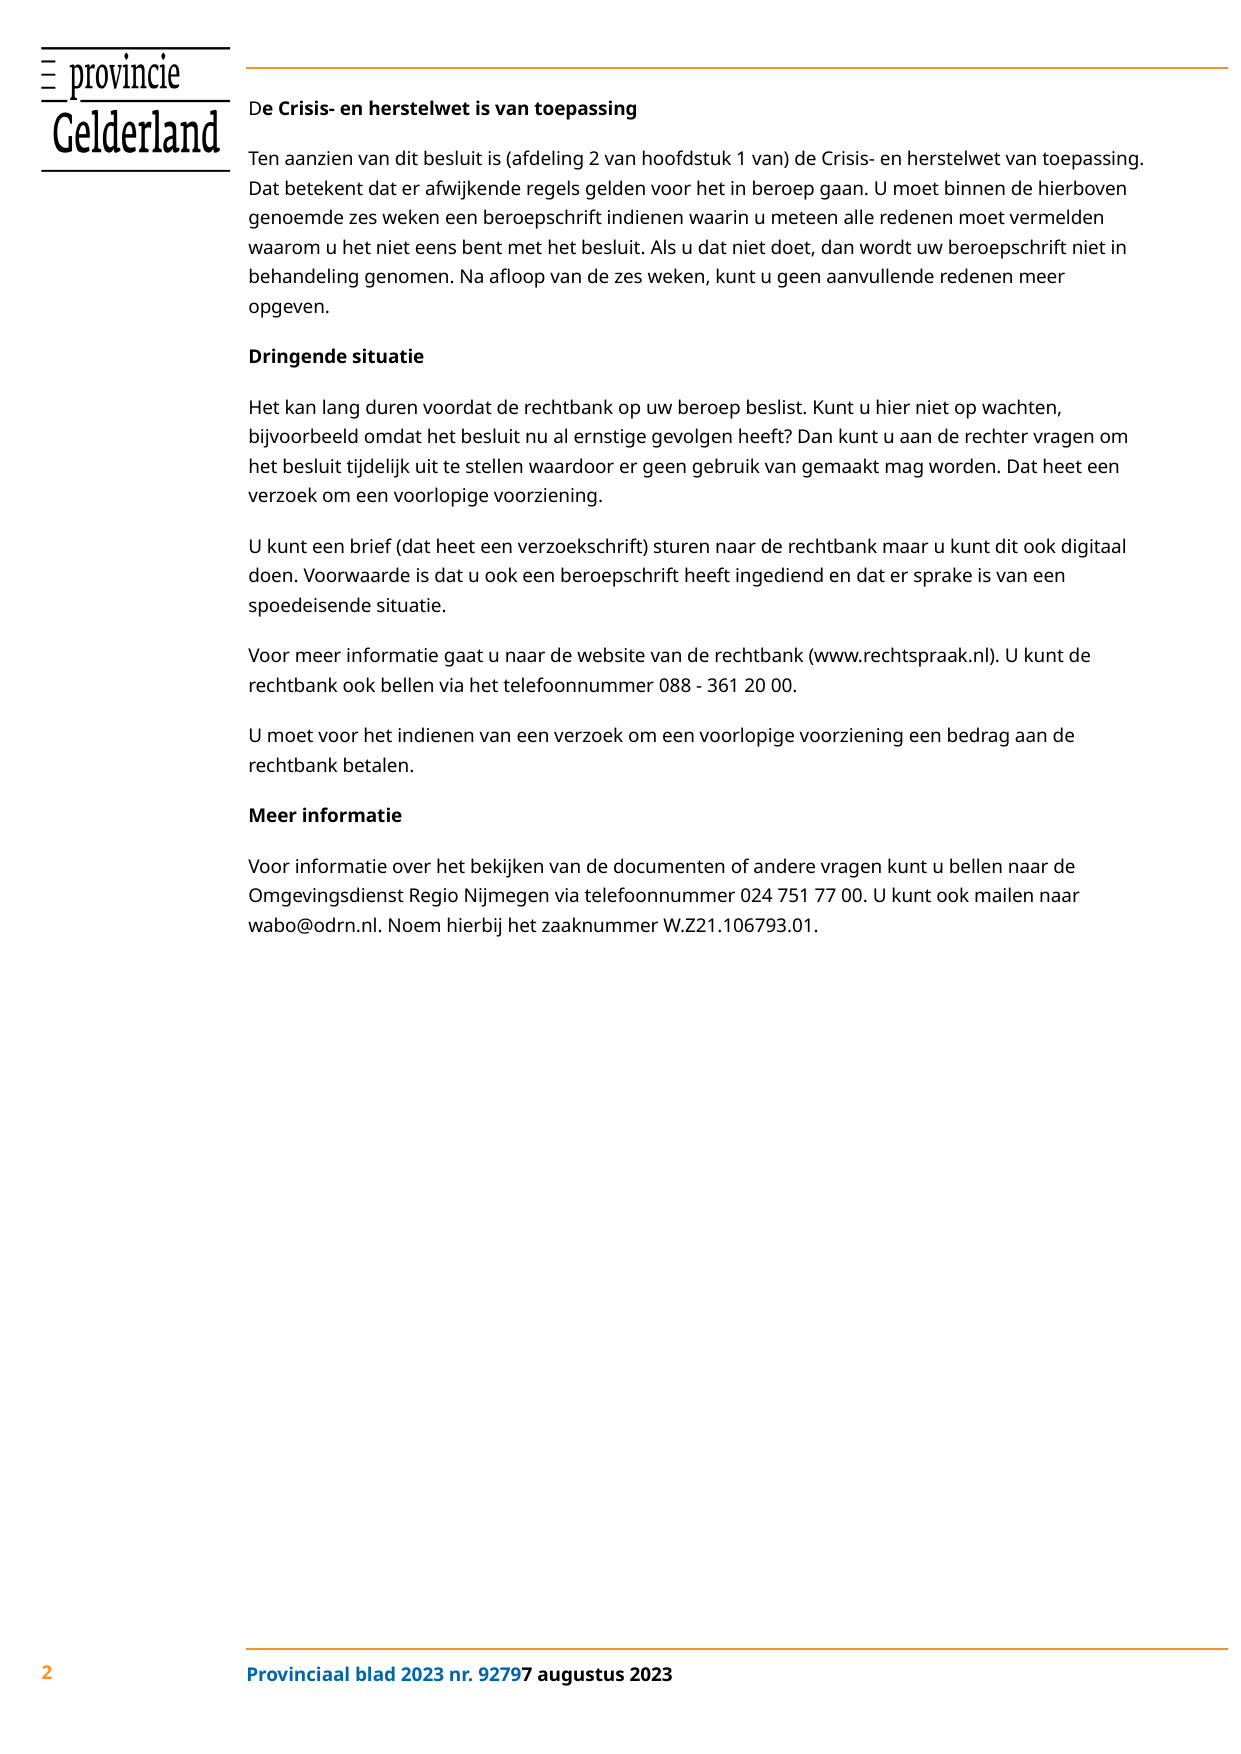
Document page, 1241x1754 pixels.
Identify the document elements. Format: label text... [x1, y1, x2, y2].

text U moet voor het indienen van een verzoek om een voorlopige voorziening een bedrag aan de rechtbank betalen. [248, 723, 1152, 778]
text Meer informatie [248, 803, 1152, 828]
text U kunt een brief (dat heet een verzoekschrift) sturen naar de rechtbank maar u kunt dit ook digitaal doen. Voorwaarde is dat u ook een beroepschrift heeft ingediend en dat er sprake is van een spoedeisende situatie. [248, 533, 1152, 618]
picture [41, 47, 231, 172]
text Ten aanzien van dit besluit is (afdeling 2 van hoofdstuk 1 van) de Crisis- en herstelwet van toepassing. Dat betekent dat er afwijkende regels gelden voor het in beroep gaan. U moet binnen de hierboven genoemde zes weken een beroepschrift indienen waarin u meteen alle redenen moet vermelden waarom u het niet eens bent met het besluit. Als u dat niet doet, dan wordt uw beroepschrift niet in behandeling genomen. Na afloop van de zes weken, kunt u geen aanvullende redenen meer opgeven. [248, 145, 1152, 319]
text De Crisis- en herstelwet is van toepassing [248, 95, 1152, 121]
text Dringende situatie [248, 343, 1152, 369]
text Voor informatie over het bekijken van de documenten of andere vragen kunt u bellen naar de Omgevingsdienst Regio Nijmegen via telefoonnummer 024 751 77 00. U kunt ook mailen naar wabo@odrn.nl. Noem hierbij het zaaknummer W.Z21.106793.01. [248, 853, 1152, 938]
text Voor meer informatie gaat u naar de website van de rechtbank (www.rechtspraak.nl). U kunt de rechtbank ook bellen via het telefoonnummer 088 - 361 20 00. [248, 643, 1152, 698]
text Het kan lang duren voordat de rechtbank op uw beroep beslist. Kunt u hier niet op wachten, bijvoorbeeld omdat het besluit nu al ernstige gevolgen heeft? Dan kunt u aan de rechter vragen om het besluit tijdelijk uit te stellen waardoor er geen gebruik van gemaakt mag worden. Dat heet een verzoek om een voorlopige voorziening. [248, 394, 1152, 508]
